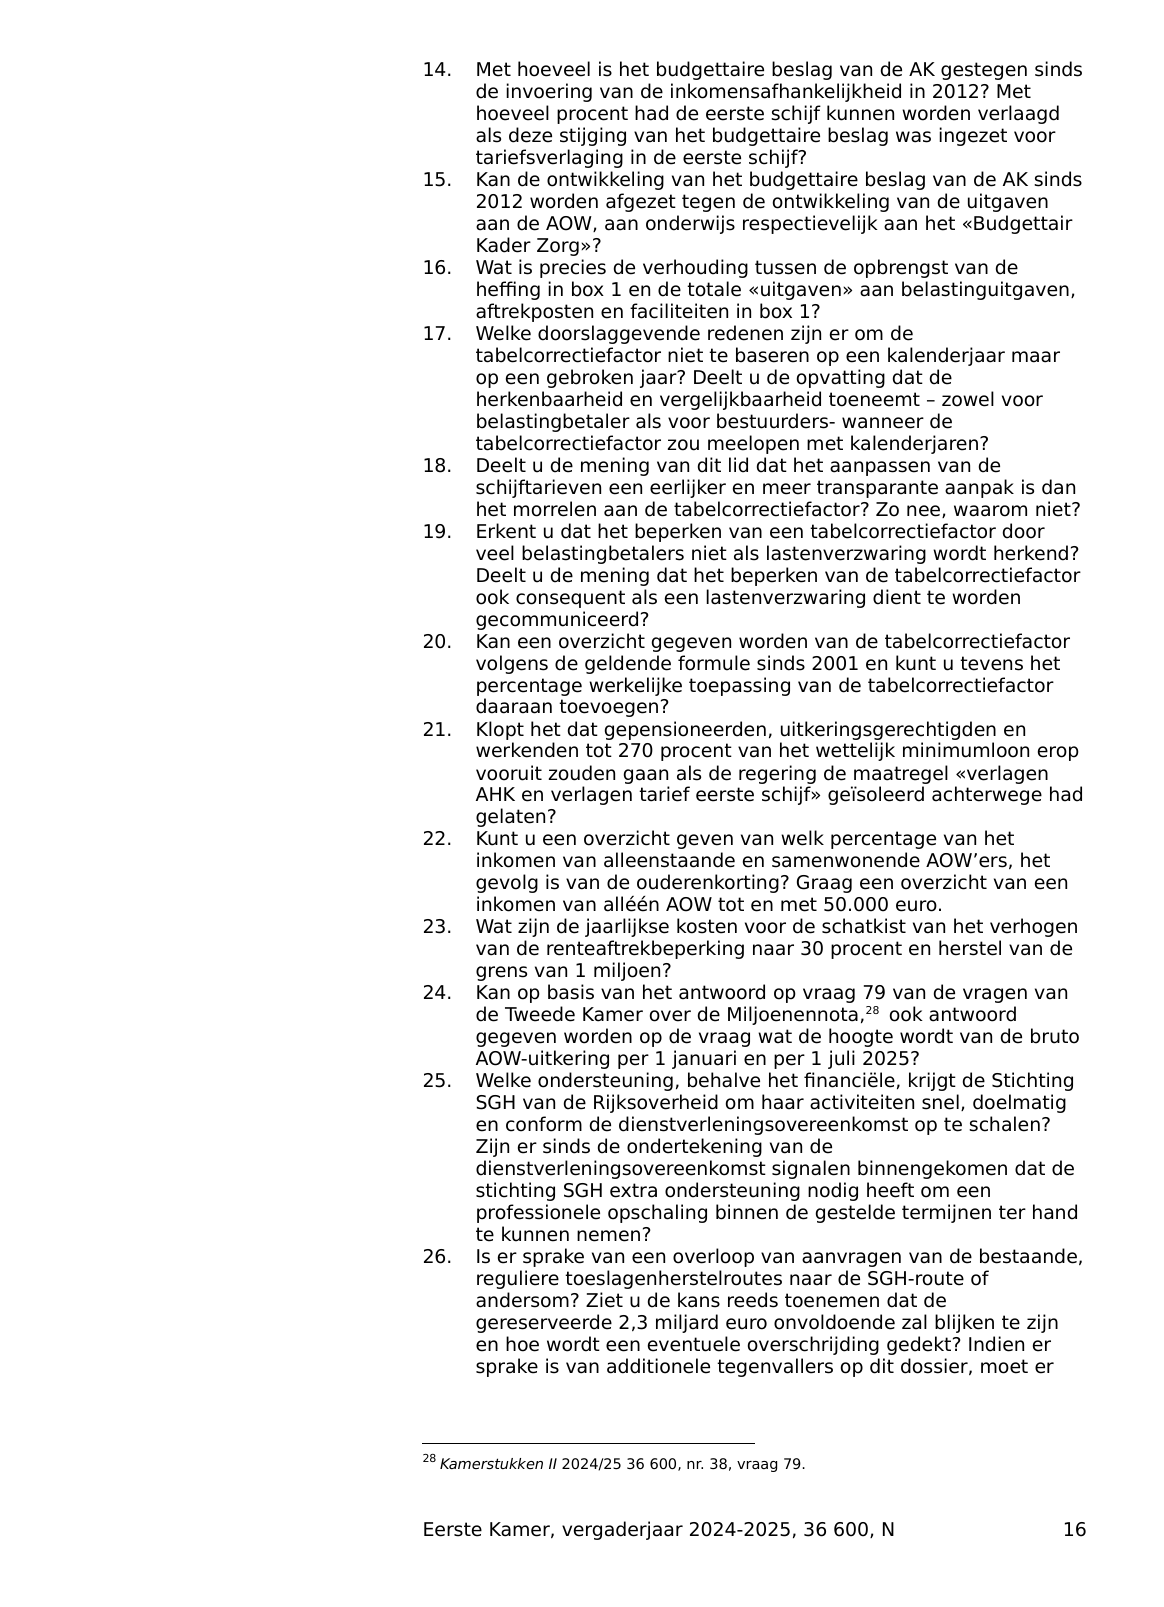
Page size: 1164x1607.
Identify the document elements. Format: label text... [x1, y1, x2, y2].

text 19. Erkent u dat het beperken van een tabelcorrectiefactor door veel belastingbetalers niet als lastenverzwaring wordt herkend? Deelt u de mening dat het beperken van de tabelcorrectiefactor ook consequent als een lastenverzwaring dient te worden gecommuniceerd? [422, 521, 1087, 631]
text 20. Kan een overzicht gegeven worden van de tabelcorrectiefactor volgens de geldende formule sinds 2001 en kunt u tevens het percentage werkelijke toepassing van de tabelcorrectiefactor daaraan toevoegen? [422, 631, 1087, 718]
text 15. Kan de ontwikkeling van het budgettaire beslag van de AK sinds 2012 worden afgezet tegen de ontwikkeling van de uitgaven aan de AOW, aan onderwijs respectievelijk aan het «Budgettair Kader Zorg»? [422, 169, 1087, 257]
text 26. Is er sprake van een overloop van aanvragen van de bestaande, reguliere toeslagenherstelroutes naar de SGH-route of andersom? Ziet u de kans reeds toenemen dat de gereserveerde 2,3 miljard euro onvoldoende zal blijken te zijn en hoe wordt een eventuele overschrijding gedekt? Indien er sprake is van additionele tegenvallers op dit dossier, moet er [422, 1246, 1087, 1378]
text 22. Kunt u een overzicht geven van welk percentage van het inkomen van alleenstaande en samenwonende AOW’ers, het gevolg is van de ouderenkorting? Graag een overzicht van een inkomen van alléén AOW tot en met 50.000 euro. [422, 828, 1087, 916]
text 25. Welke ondersteuning, behalve het financiële, krijgt de Stichting SGH van de Rijksoverheid om haar activiteiten snel, doelmatig en conform de dienstverleningsovereenkomst op te schalen? Zijn er sinds de ondertekening van de dienstverleningsovereenkomst signalen binnengekomen dat de stichting SGH extra ondersteuning nodig heeft om een professionele opschaling binnen de gestelde termijnen ter hand te kunnen nemen? [422, 1070, 1087, 1246]
text 16. Wat is precies de verhouding tussen de opbrengst van de heffing in box 1 en de totale «uitgaven» aan belastinguitgaven, aftrekposten en faciliteiten in box 1? [422, 257, 1087, 323]
text 21. Klopt het dat gepensioneerden, uitkeringsgerechtigden en werkenden tot 270 procent van het wettelijk minimumloon erop vooruit zouden gaan als de regering de maatregel «verlagen AHK en verlagen tarief eerste schijf» geïsoleerd achterwege had gelaten? [422, 718, 1087, 828]
text 14. Met hoeveel is het budgettaire beslag van de AK gestegen sinds de invoering van de inkomensafhankelijkheid in 2012? Met hoeveel procent had de eerste schijf kunnen worden verlaagd als deze stijging van het budgettaire beslag was ingezet voor tariefsverlaging in de eerste schijf? [422, 59, 1087, 169]
text Kamerstukken II 2024/25 36 600, nr. 38, vraag 79. [422, 1452, 1087, 1474]
text 24. Kan op basis van het antwoord op vraag 79 van de vragen van de Tweede Kamer over de Miljoenennota, ook antwoord gegeven worden op de vraag wat de hoogte wordt van de bruto AOW-uitkering per 1 januari en per 1 juli 2025? [422, 982, 1087, 1070]
text 23. Wat zijn de jaarlijkse kosten voor de schatkist van het verhogen van de renteaftrekbeperking naar 30 procent en herstel van de grens van 1 miljoen? [422, 916, 1087, 982]
text 18. Deelt u de mening van dit lid dat het aanpassen van de schijftarieven een eerlijker en meer transparante aanpak is dan het morrelen aan de tabelcorrectiefactor? Zo nee, waarom niet? [422, 455, 1087, 521]
text 17. Welke doorslaggevende redenen zijn er om de tabelcorrectiefactor niet te baseren op een kalenderjaar maar op een gebroken jaar? Deelt u de opvatting dat de herkenbaarheid en vergelijkbaarheid toeneemt – zowel voor belastingbetaler als voor bestuurders- wanneer de tabelcorrectiefactor zou meelopen met kalenderjaren? [422, 323, 1087, 455]
